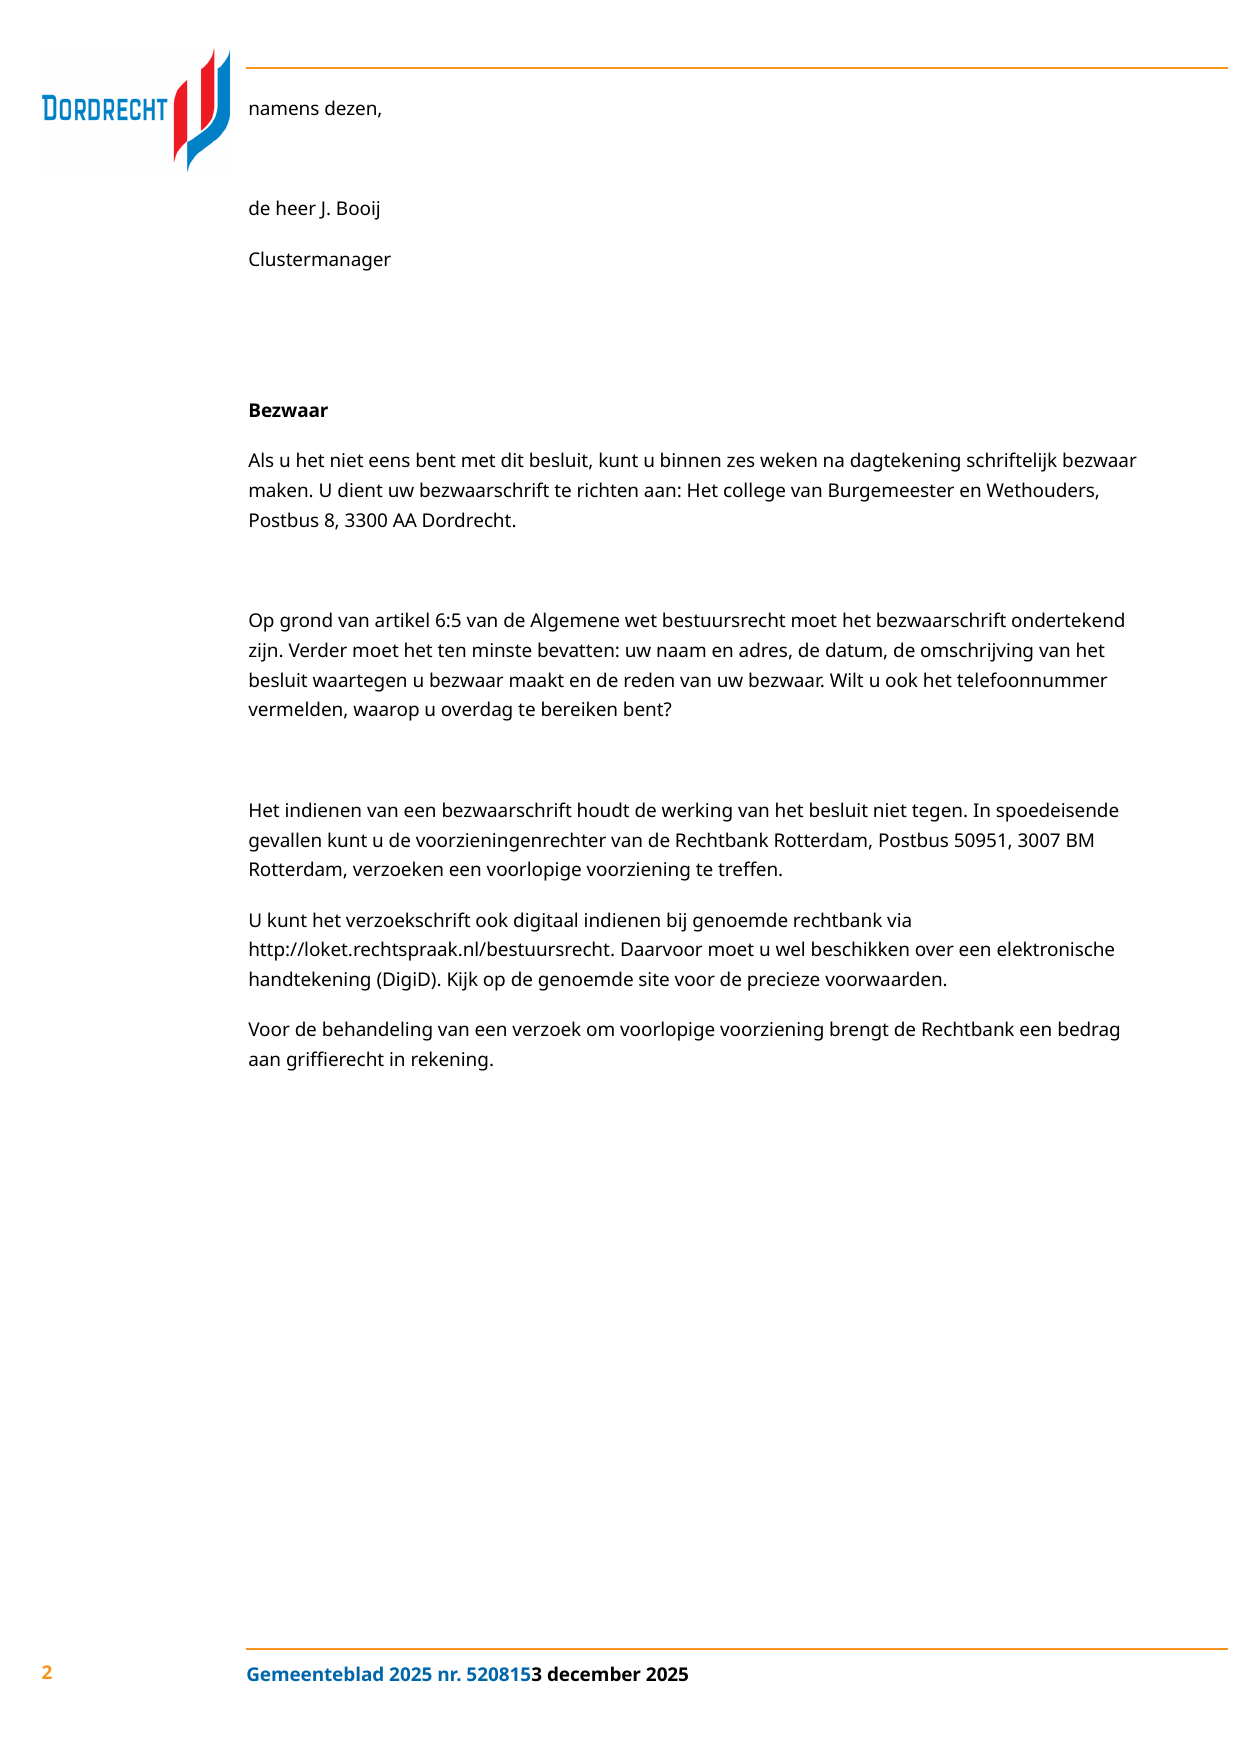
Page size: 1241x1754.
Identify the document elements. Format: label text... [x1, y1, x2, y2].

text Clustermanager [248, 246, 1152, 272]
text de heer J. Booij [248, 196, 1152, 221]
text Als u het niet eens bent met dit besluit, kunt u binnen zes weken na dagtekening schriftelijk bezwaar maken. U dient uw bezwaarschrift te richten aan: Het college van Burgemeester en Wethouders, Postbus 8, 3300 AA Dordrecht. [248, 448, 1152, 533]
text Op grond van artikel 6:5 van de Algemene wet bestuursrecht moet het bezwaarschrift ondertekend zijn. Verder moet het ten minste bevatten: uw naam en adres, de datum, de omschrijving van het besluit waartegen u bezwaar maakt en de reden van uw bezwaar. Wilt u ook het telefoonnummer vermelden, waarop u overdag te bereiken bent? [248, 608, 1152, 722]
text namens dezen, [248, 95, 1152, 121]
text Voor de behandeling van een verzoek om voorlopige voorziening brengt de Rechtbank een bedrag aan griffierecht in rekening. [248, 1016, 1152, 1072]
text Bezwaar [248, 397, 1152, 423]
text Het indienen van een bezwaarschrift houdt de werking van het besluit niet tegen. In spoedeisende gevallen kunt u de voorzieningenrechter van de Rechtbank Rotterdam, Postbus 50951, 3007 BM Rotterdam, verzoeken een voorlopige voorziening te treffen. [248, 797, 1152, 882]
picture [41, 47, 231, 172]
text U kunt het verzoekschrift ook digitaal indienen bij genoemde rechtbank via http://loket.rechtspraak.nl/bestuursrecht. Daarvoor moet u wel beschikken over een elektronische handtekening (DigiD). Kijk op de genoemde site voor de precieze voorwaarden. [248, 907, 1152, 992]
